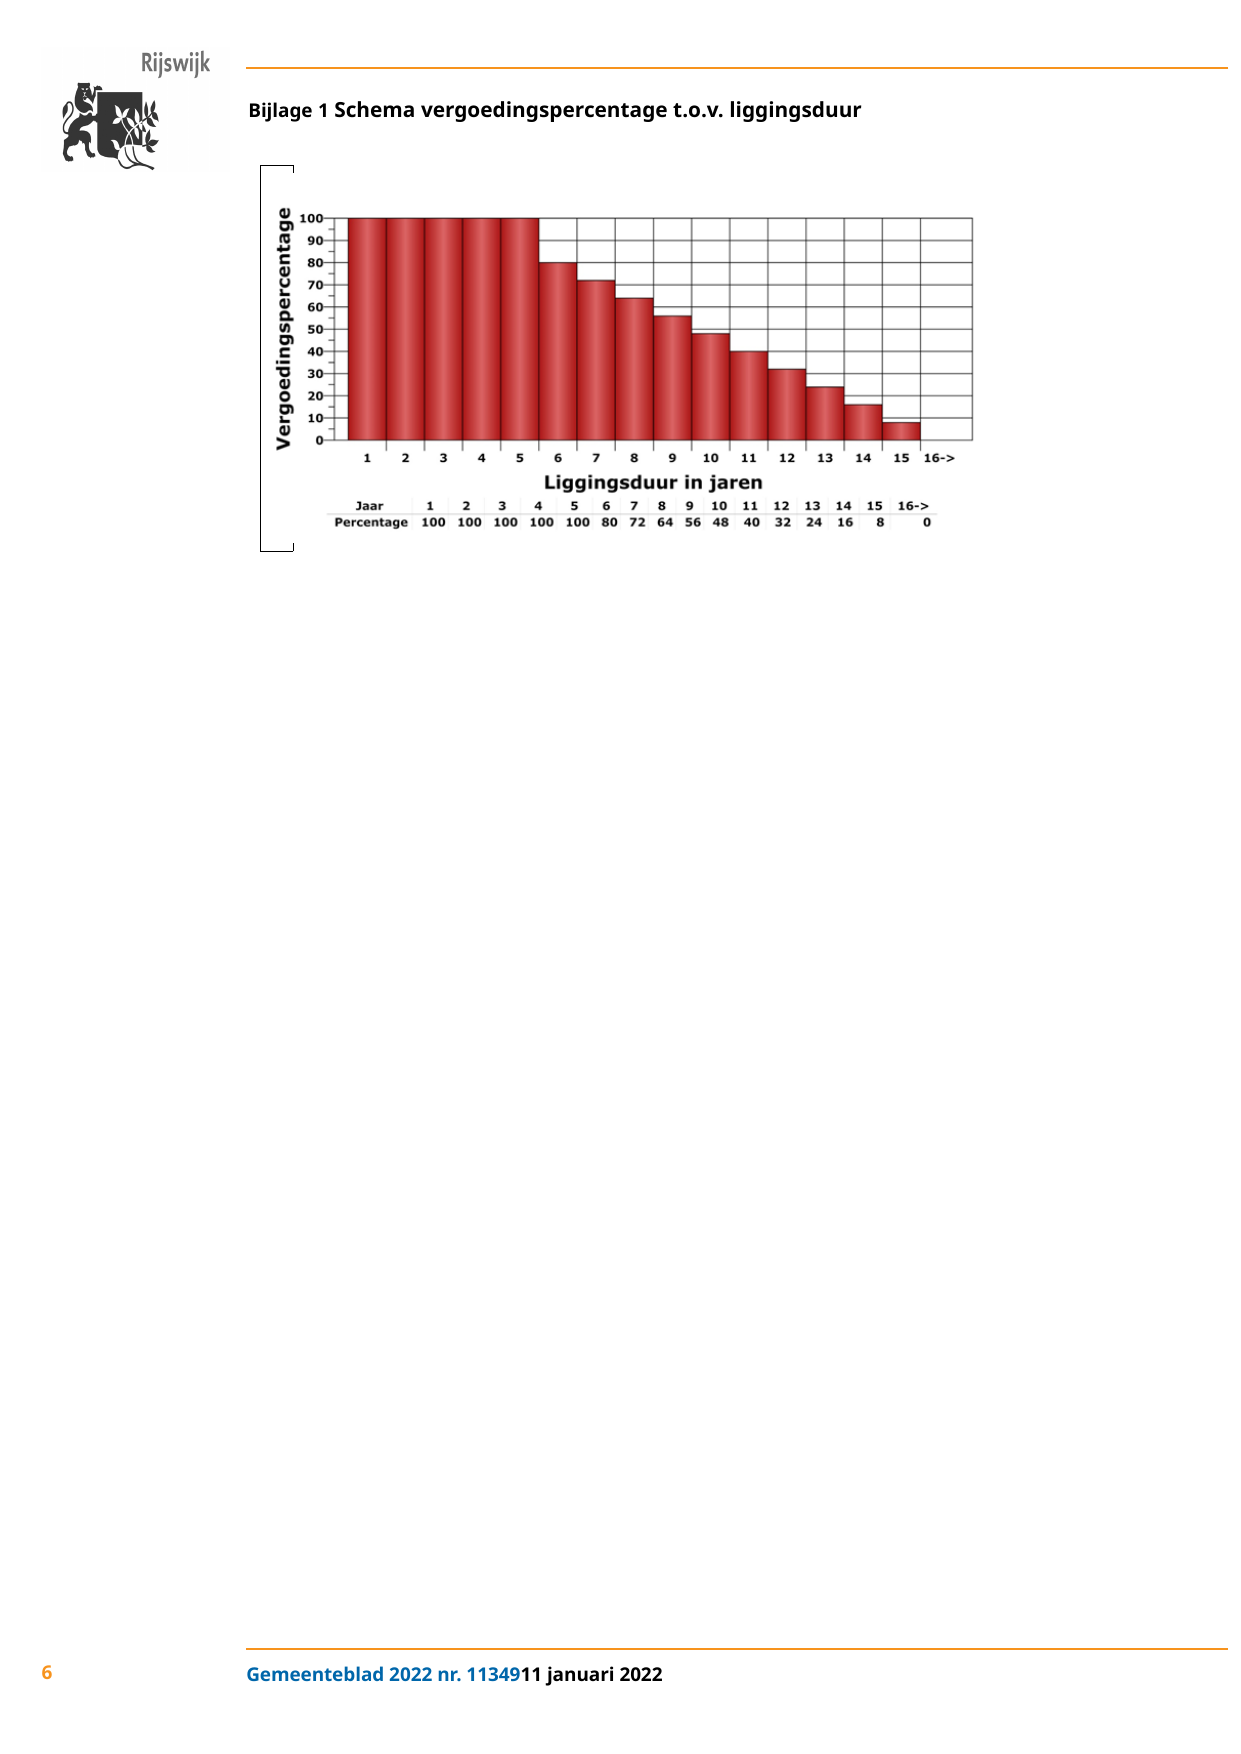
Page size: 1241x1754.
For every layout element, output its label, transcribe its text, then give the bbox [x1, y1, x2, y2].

picture [41, 47, 231, 172]
picture [268, 173, 1008, 543]
text Bijlage 1 Schema vergoedingspercentage t.o.v. liggingsduur [248, 95, 1152, 123]
